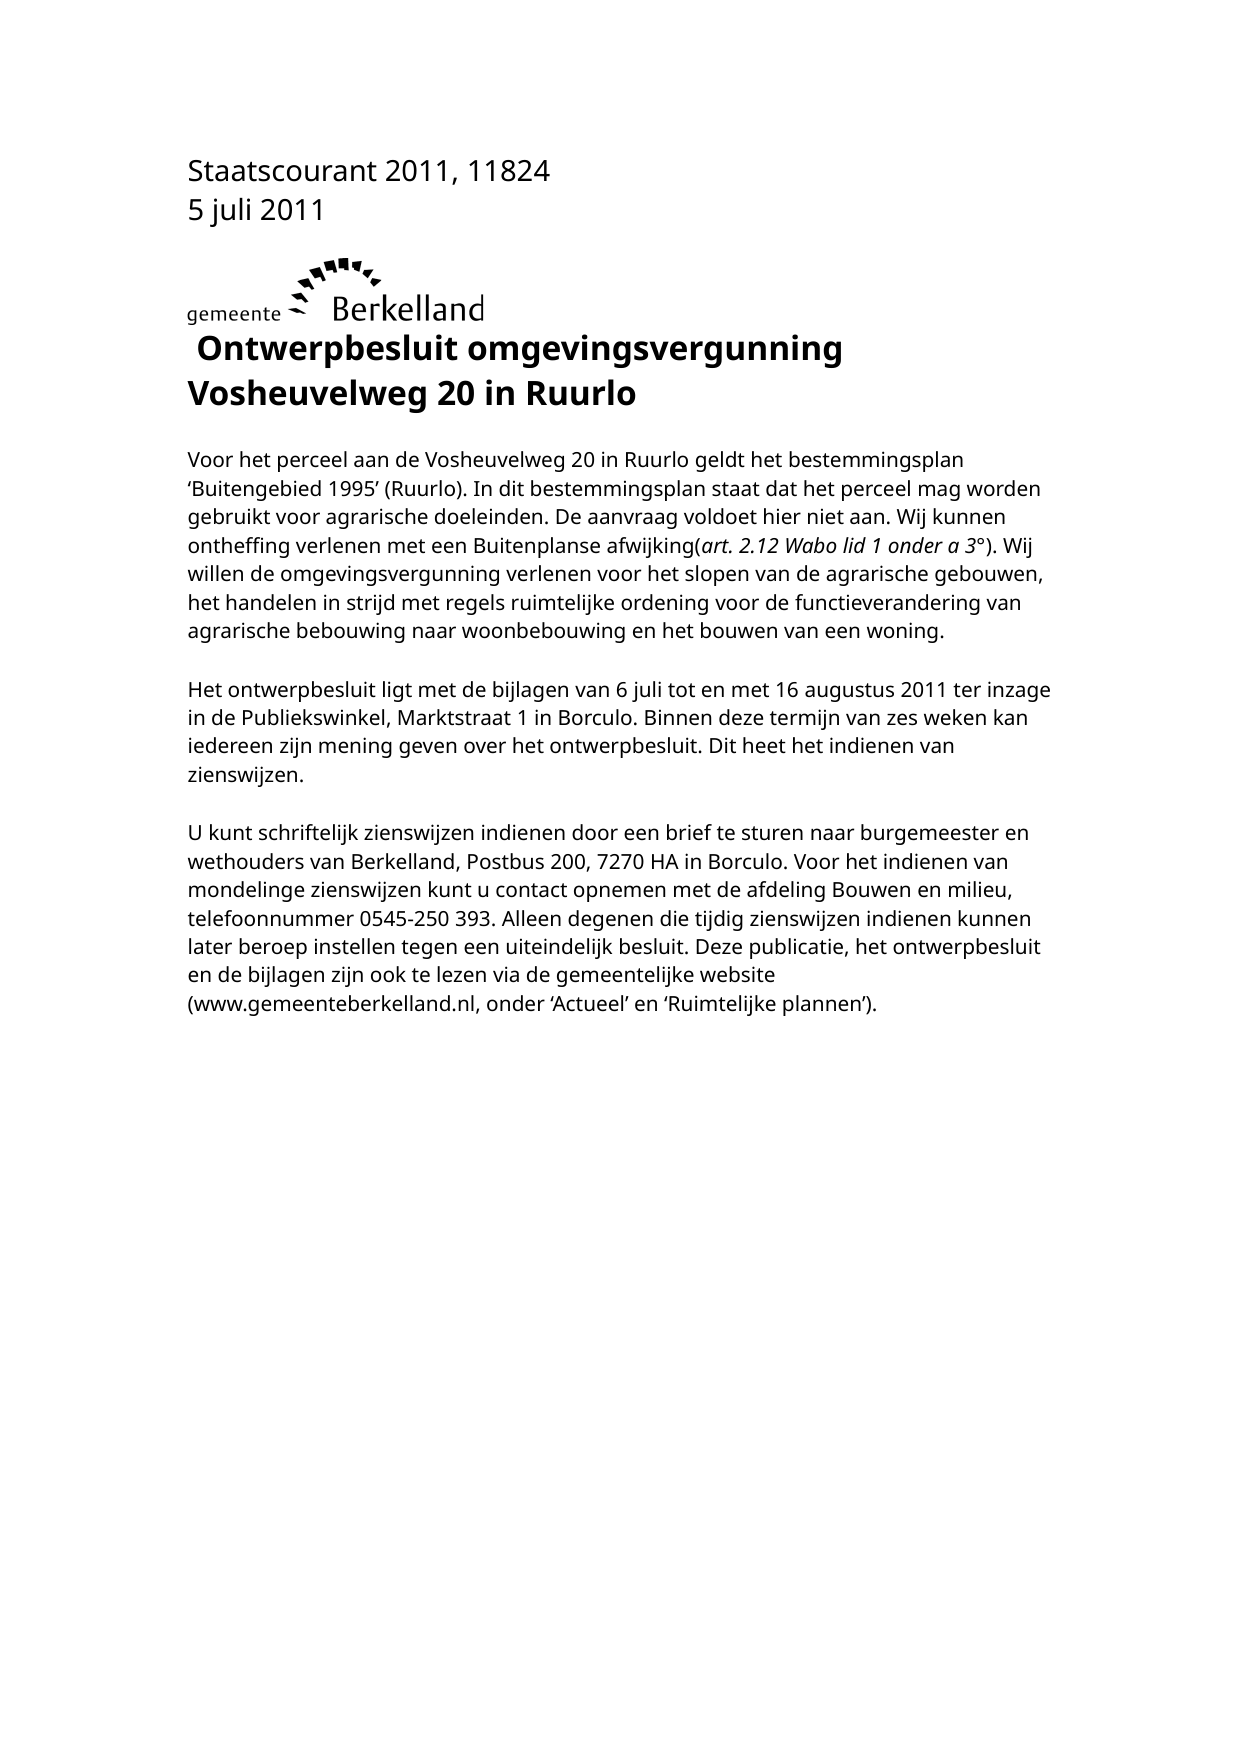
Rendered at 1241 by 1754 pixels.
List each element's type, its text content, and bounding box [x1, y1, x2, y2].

subtitle Ontwerpbesluit omgevingsvergunning Vosheuvelweg 20 in Ruurlo [187, 271, 1053, 416]
text Voor het perceel aan de Vosheuvelweg 20 in Ruurlo geldt het bestemmingsplan ‘Buitengebied 1995’ (Ruurlo). In dit bestemmingsplan staat dat het perceel mag worden gebruikt voor agrarische doeleinden. De aanvraag voldoet hier niet aan. Wij kunnen ontheffing verlenen met een Buitenplanse afwijking(art. 2.12 Wabo lid 1 onder a 3°). Wij willen de omgevingsvergunning verlenen voor het slopen van de agrarische gebouwen, het handelen in strijd met regels ruimtelijke ordening voor de functieverandering van agrarische bebouwing naar woonbebouwing en het bouwen van een woning. [187, 446, 1053, 645]
text Staatscourant 2011, 11824 [187, 150, 1053, 190]
text 5 juli 2011 [187, 190, 1053, 229]
text Het ontwerpbesluit ligt met de bijlagen van 6 juli tot en met 16 augustus 2011 ter inzage in de Publiekswinkel, Marktstraat 1 in Borculo. Binnen deze termijn van zes weken kan iedereen zijn mening geven over het ontwerpbesluit. Dit heet het indienen van zienswijzen. [187, 675, 1053, 788]
picture [187, 258, 484, 325]
text U kunt schriftelijk zienswijzen indienen door een brief te sturen naar burgemeester en wethouders van Berkelland, Postbus 200, 7270 HA in Borculo. Voor het indienen van mondelinge zienswijzen kunt u contact opnemen met de afdeling Bouwen en milieu, telefoonnummer 0545-250 393. Alleen degenen die tijdig zienswijzen indienen kunnen later beroep instellen tegen een uiteindelijk besluit. Deze publicatie, het ontwerpbesluit en de bijlagen zijn ook te lezen via de gemeentelijke website (www.gemeenteberkelland.nl, onder ‘Actueel’ en ‘Ruimtelijke plannen’). [187, 818, 1053, 1017]
